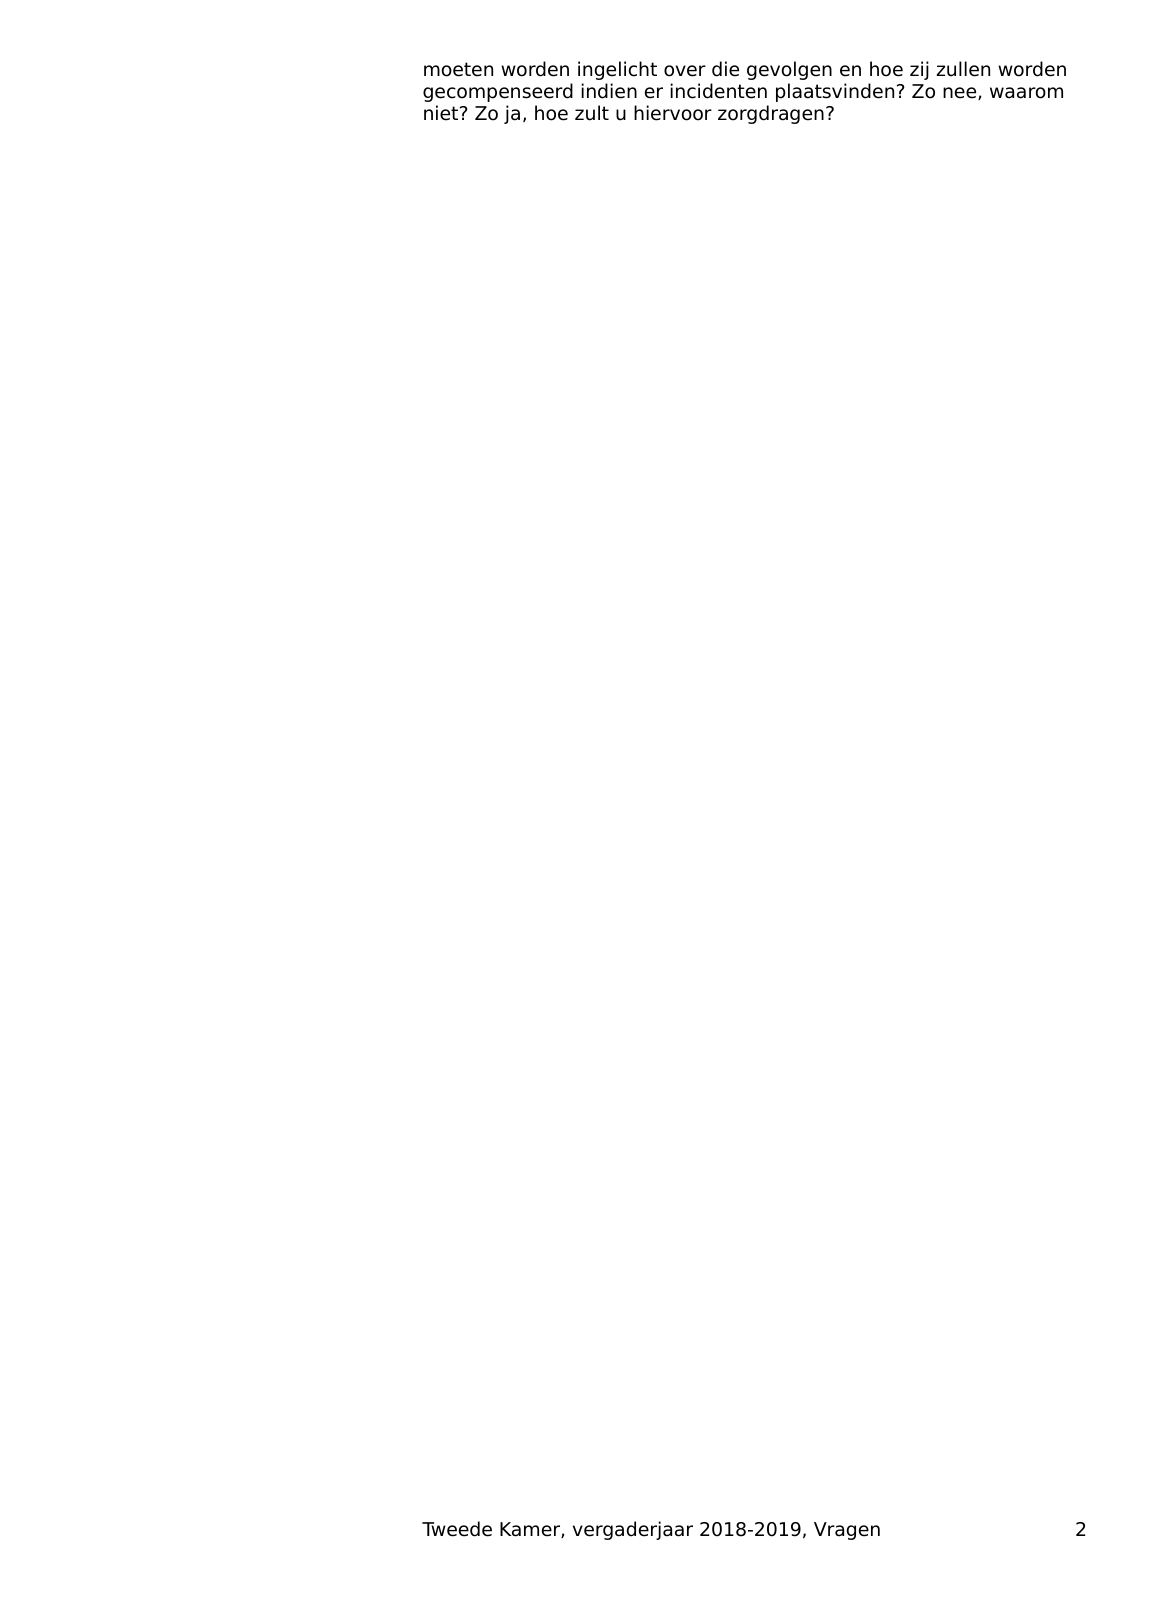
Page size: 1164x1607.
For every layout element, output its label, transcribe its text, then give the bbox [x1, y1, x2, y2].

text moeten worden ingelicht over die gevolgen en hoe zij zullen worden gecompenseerd indien er incidenten plaatsvinden? Zo nee, waarom niet? Zo ja, hoe zult u hiervoor zorgdragen? [422, 59, 1087, 125]
